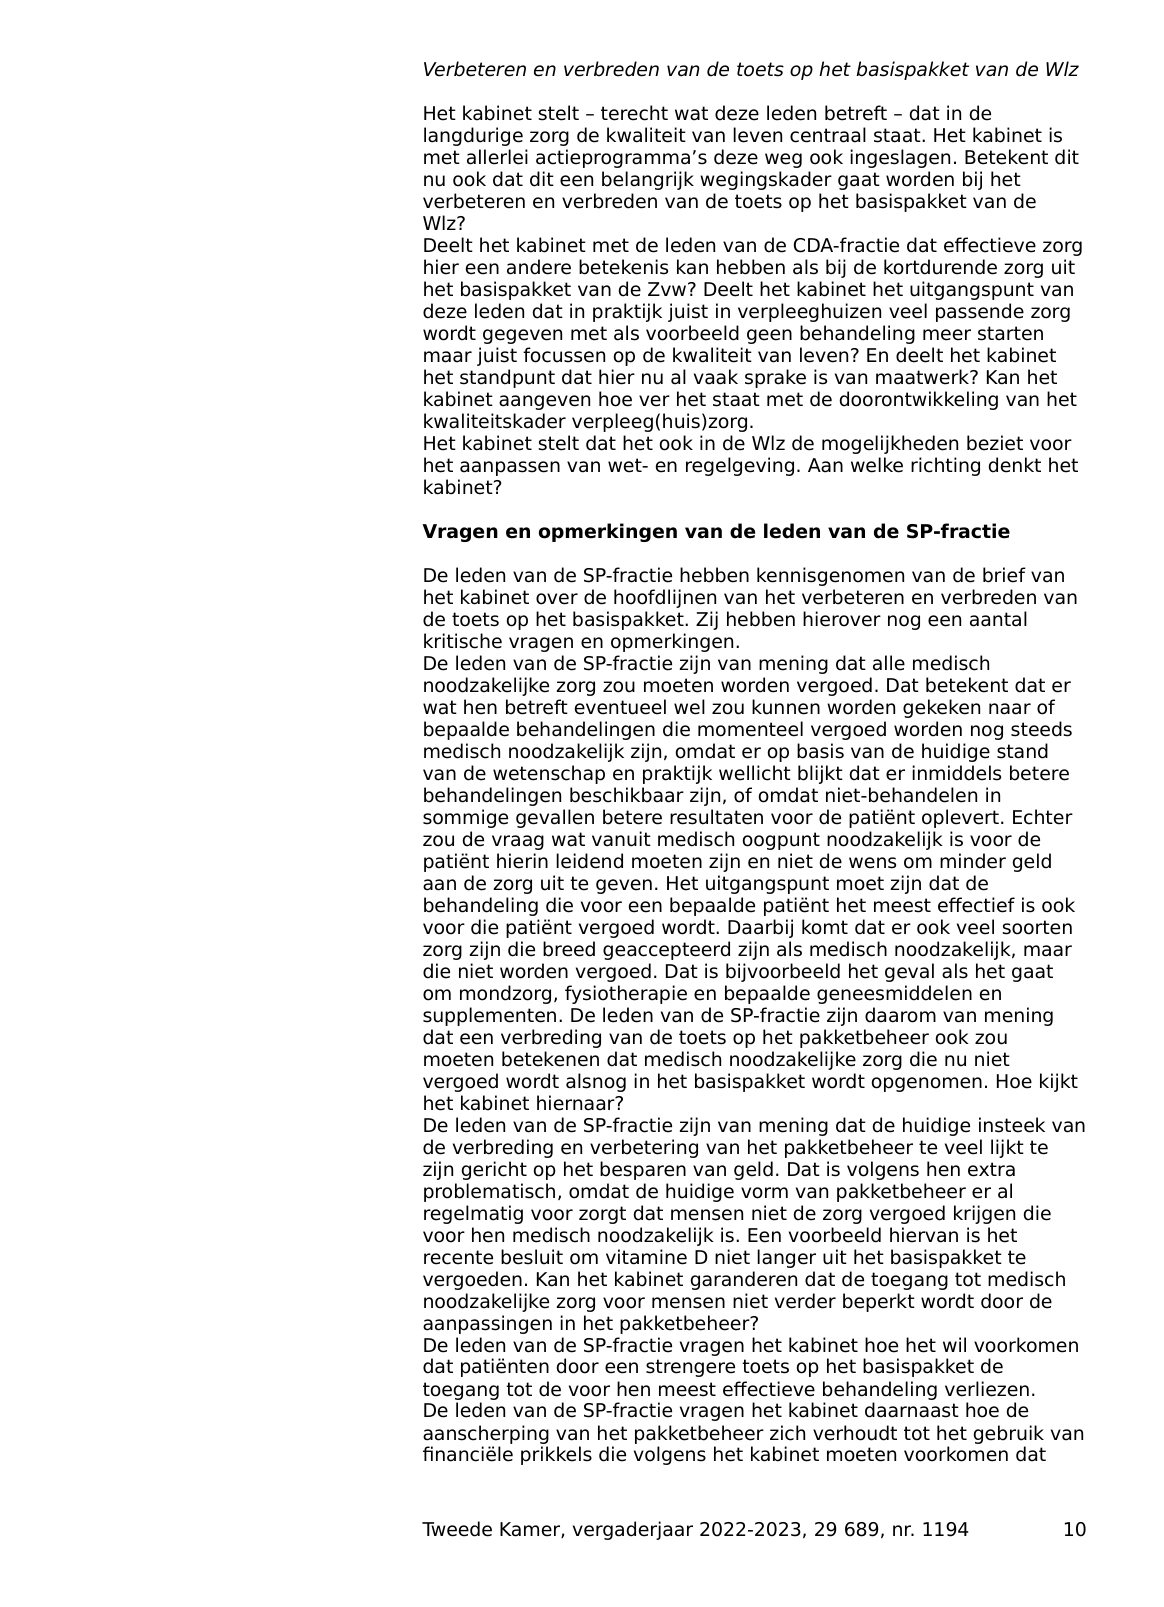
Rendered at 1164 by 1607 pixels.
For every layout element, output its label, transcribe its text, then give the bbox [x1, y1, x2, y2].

text De leden van de SP-fractie vragen het kabinet daarnaast hoe de aanscherping van het pakketbeheer zich verhoudt tot het gebruik van financiële prikkels die volgens het kabinet moeten voorkomen dat [422, 1400, 1087, 1466]
subtitle Verbeteren en verbreden van de toets op het basispakket van de Wlz [422, 59, 1087, 81]
text Het kabinet stelt dat het ook in de Wlz de mogelijkheden beziet voor het aanpassen van wet- en regelgeving. Aan welke richting denkt het kabinet? [422, 433, 1087, 499]
text De leden van de SP-fractie zijn van mening dat alle medisch noodzakelijke zorg zou moeten worden vergoed. Dat betekent dat er wat hen betreft eventueel wel zou kunnen worden gekeken naar of bepaalde behandelingen die momenteel vergoed worden nog steeds medisch noodzakelijk zijn, omdat er op basis van de huidige stand van de wetenschap en praktijk wellicht blijkt dat er inmiddels betere behandelingen beschikbaar zijn, of omdat niet-behandelen in sommige gevallen betere resultaten voor de patiënt oplevert. Echter zou de vraag wat vanuit medisch oogpunt noodzakelijk is voor de patiënt hierin leidend moeten zijn en niet de wens om minder geld aan de zorg uit te geven. Het uitgangspunt moet zijn dat de behandeling die voor een bepaalde patiënt het meest effectief is ook voor die patiënt vergoed wordt. Daarbij komt dat er ook veel soorten zorg zijn die breed geaccepteerd zijn als medisch noodzakelijk, maar die niet worden vergoed. Dat is bijvoorbeeld het geval als het gaat om mondzorg, fysiotherapie en bepaalde geneesmiddelen en supplementen. De leden van de SP-fractie zijn daarom van mening dat een verbreding van de toets op het pakketbeheer ook zou moeten betekenen dat medisch noodzakelijke zorg die nu niet vergoed wordt alsnog in het basispakket wordt opgenomen. Hoe kijkt het kabinet hiernaar? [422, 653, 1087, 1115]
subtitle Vragen en opmerkingen van de leden van de SP-fractie [422, 521, 1087, 543]
text Het kabinet stelt – terecht wat deze leden betreft – dat in de langdurige zorg de kwaliteit van leven centraal staat. Het kabinet is met allerlei actieprogramma’s deze weg ook ingeslagen. Betekent dit nu ook dat dit een belangrijk wegingskader gaat worden bij het verbeteren en verbreden van de toets op het basispakket van de Wlz? [422, 103, 1087, 235]
text Deelt het kabinet met de leden van de CDA-fractie dat effectieve zorg hier een andere betekenis kan hebben als bij de kortdurende zorg uit het basispakket van de Zvw? Deelt het kabinet het uitgangspunt van deze leden dat in praktijk juist in verpleeghuizen veel passende zorg wordt gegeven met als voorbeeld geen behandeling meer starten maar juist focussen op de kwaliteit van leven? En deelt het kabinet het standpunt dat hier nu al vaak sprake is van maatwerk? Kan het kabinet aangeven hoe ver het staat met de doorontwikkeling van het kwaliteitskader verpleeg(huis)zorg. [422, 235, 1087, 433]
text De leden van de SP-fractie hebben kennisgenomen van de brief van het kabinet over de hoofdlijnen van het verbeteren en verbreden van de toets op het basispakket. Zij hebben hierover nog een aantal kritische vragen en opmerkingen. [422, 565, 1087, 653]
text De leden van de SP-fractie vragen het kabinet hoe het wil voorkomen dat patiënten door een strengere toets op het basispakket de toegang tot de voor hen meest effectieve behandeling verliezen. [422, 1334, 1087, 1400]
text De leden van de SP-fractie zijn van mening dat de huidige insteek van de verbreding en verbetering van het pakketbeheer te veel lijkt te zijn gericht op het besparen van geld. Dat is volgens hen extra problematisch, omdat de huidige vorm van pakketbeheer er al regelmatig voor zorgt dat mensen niet de zorg vergoed krijgen die voor hen medisch noodzakelijk is. Een voorbeeld hiervan is het recente besluit om vitamine D niet langer uit het basispakket te vergoeden. Kan het kabinet garanderen dat de toegang tot medisch noodzakelijke zorg voor mensen niet verder beperkt wordt door de aanpassingen in het pakketbeheer? [422, 1115, 1087, 1334]
